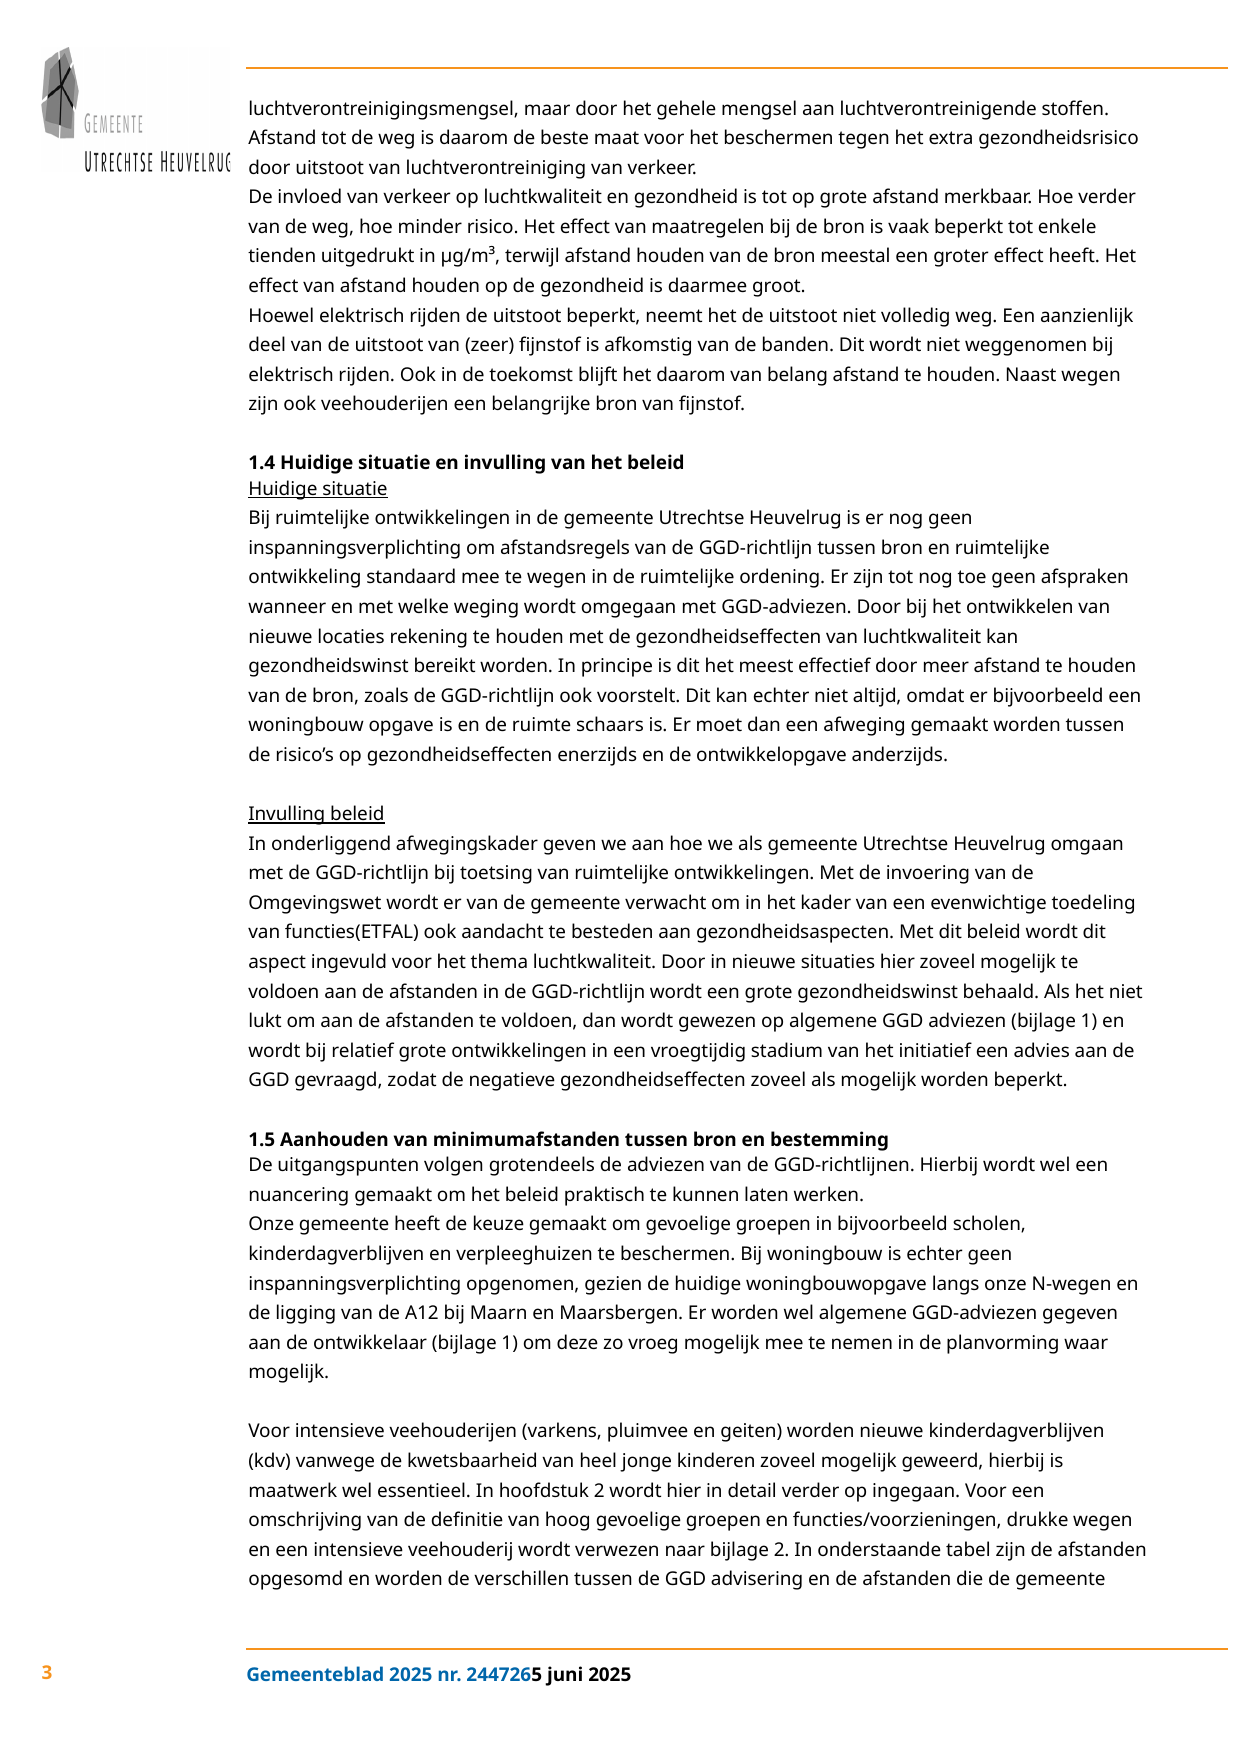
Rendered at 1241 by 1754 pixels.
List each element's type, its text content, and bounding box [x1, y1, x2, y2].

text Onze gemeente heeft de keuze gemaakt om gevoelige groepen in bijvoorbeeld scholen, kinderdagverblijven en verpleeghuizen te beschermen. Bij woningbouw is echter geen inspanningsverplichting opgenomen, gezien de huidige woningbouwopgave langs onze N-wegen en de ligging van de A12 bij Maarn en Maarsbergen. Er worden wel algemene GGD-adviezen gegeven aan de ontwikkelaar (bijlage 1) om deze zo vroeg mogelijk mee te nemen in de planvorming waar mogelijk. [248, 1211, 1152, 1384]
picture [41, 47, 231, 172]
text In onderliggend afwegingskader geven we aan hoe we als gemeente Utrechtse Heuvelrug omgaan met de GGD-richtlijn bij toetsing van ruimtelijke ontwikkelingen. Met de invoering van de Omgevingswet wordt er van de gemeente verwacht om in het kader van een evenwichtige toedeling van functies(ETFAL) ook aandacht te besteden aan gezondheidsaspecten. Met dit beleid wordt dit aspect ingevuld voor het thema luchtkwaliteit. Door in nieuwe situaties hier zoveel mogelijk te voldoen aan de afstanden in de GGD-richtlijn wordt een grote gezondheidswinst behaald. Als het niet lukt om aan de afstanden te voldoen, dan wordt gewezen op algemene GGD adviezen (bijlage 1) en wordt bij relatief grote ontwikkelingen in een vroegtijdig stadium van het initiatief een advies aan de GGD gevraagd, zodat de negatieve gezondheidseffecten zoveel als mogelijk worden beperkt. [248, 830, 1152, 1092]
text De uitgangspunten volgen grotendeels de adviezen van de GGD-richtlijnen. Hierbij wordt wel een nuancering gemaakt om het beleid praktisch te kunnen laten werken. [248, 1151, 1152, 1207]
text Bij ruimtelijke ontwikkelingen in de gemeente Utrechtse Heuvelrug is er nog geen inspanningsverplichting om afstandsregels van de GGD-richtlijn tussen bron en ruimtelijke ontwikkeling standaard mee te wegen in de ruimtelijke ordening. Er zijn tot nog toe geen afspraken wanneer en met welke weging wordt omgegaan met GGD-adviezen. Door bij het ontwikkelen van nieuwe locaties rekening te houden met de gezondheidseffecten van luchtkwaliteit kan gezondheidswinst bereikt worden. In principe is dit het meest effectief door meer afstand te houden van de bron, zoals de GGD-richtlijn ook voorstelt. Dit kan echter niet altijd, omdat er bijvoorbeeld een woningbouw opgave is en de ruimte schaars is. Er moet dan een afweging gemaakt worden tussen de risico’s op gezondheidseffecten enerzijds en de ontwikkelopgave anderzijds. [248, 504, 1152, 767]
text Invulling beleid [248, 800, 1152, 826]
text Voor intensieve veehouderijen (varkens, pluimvee en geiten) worden nieuwe kinderdagverblijven (kdv) vanwege de kwetsbaarheid van heel jonge kinderen zoveel mogelijk geweerd, hierbij is maatwerk wel essentieel. In hoofdstuk 2 wordt hier in detail verder op ingegaan. Voor een omschrijving van de definitie van hoog gevoelige groepen en functies/voorzieningen, drukke wegen en een intensieve veehouderij wordt verwezen naar bijlage 2. In onderstaande tabel zijn de afstanden opgesomd en worden de verschillen tussen de GGD advisering en de afstanden die de gemeente [248, 1418, 1152, 1591]
text 1.4 Huidige situatie en invulling van het beleid [248, 449, 1152, 475]
text 1.5 Aanhouden van minimumafstanden tussen bron en bestemming [248, 1126, 1152, 1151]
text Huidige situatie [248, 475, 1152, 501]
table_header luchtverontreinigingsmengsel, maar door het gehele mengsel aan luchtverontreinigende stoffen. Afstand tot de weg is daarom de beste maat voor het beschermen tegen het extra gezondheidsrisico door uitstoot van luchtverontreiniging van verkeer. De invloed van verkeer op luchtkwaliteit en gezondheid is tot op grote afstand merkbaar. Hoe verder van de weg, hoe minder risico. Het effect van maatregelen bij de bron is vaak beperkt tot enkele tienden uitgedrukt in µg/m³, terwijl afstand houden van de bron meestal een groter effect heeft. Het effect van afstand houden op de gezondheid is daarmee groot. Hoewel elektrisch rijden de uitstoot beperkt, neemt het de uitstoot niet volledig weg. Een aanzienlijk deel van de uitstoot van (zeer) fijnstof is afkomstig van de banden. Dit wordt niet weggenomen bij elektrisch rijden. Ook in de toekomst blijft het daarom van belang afstand te houden. Naast wegen zijn ook veehouderijen een belangrijke bron van fijnstof. [248, 95, 1152, 416]
